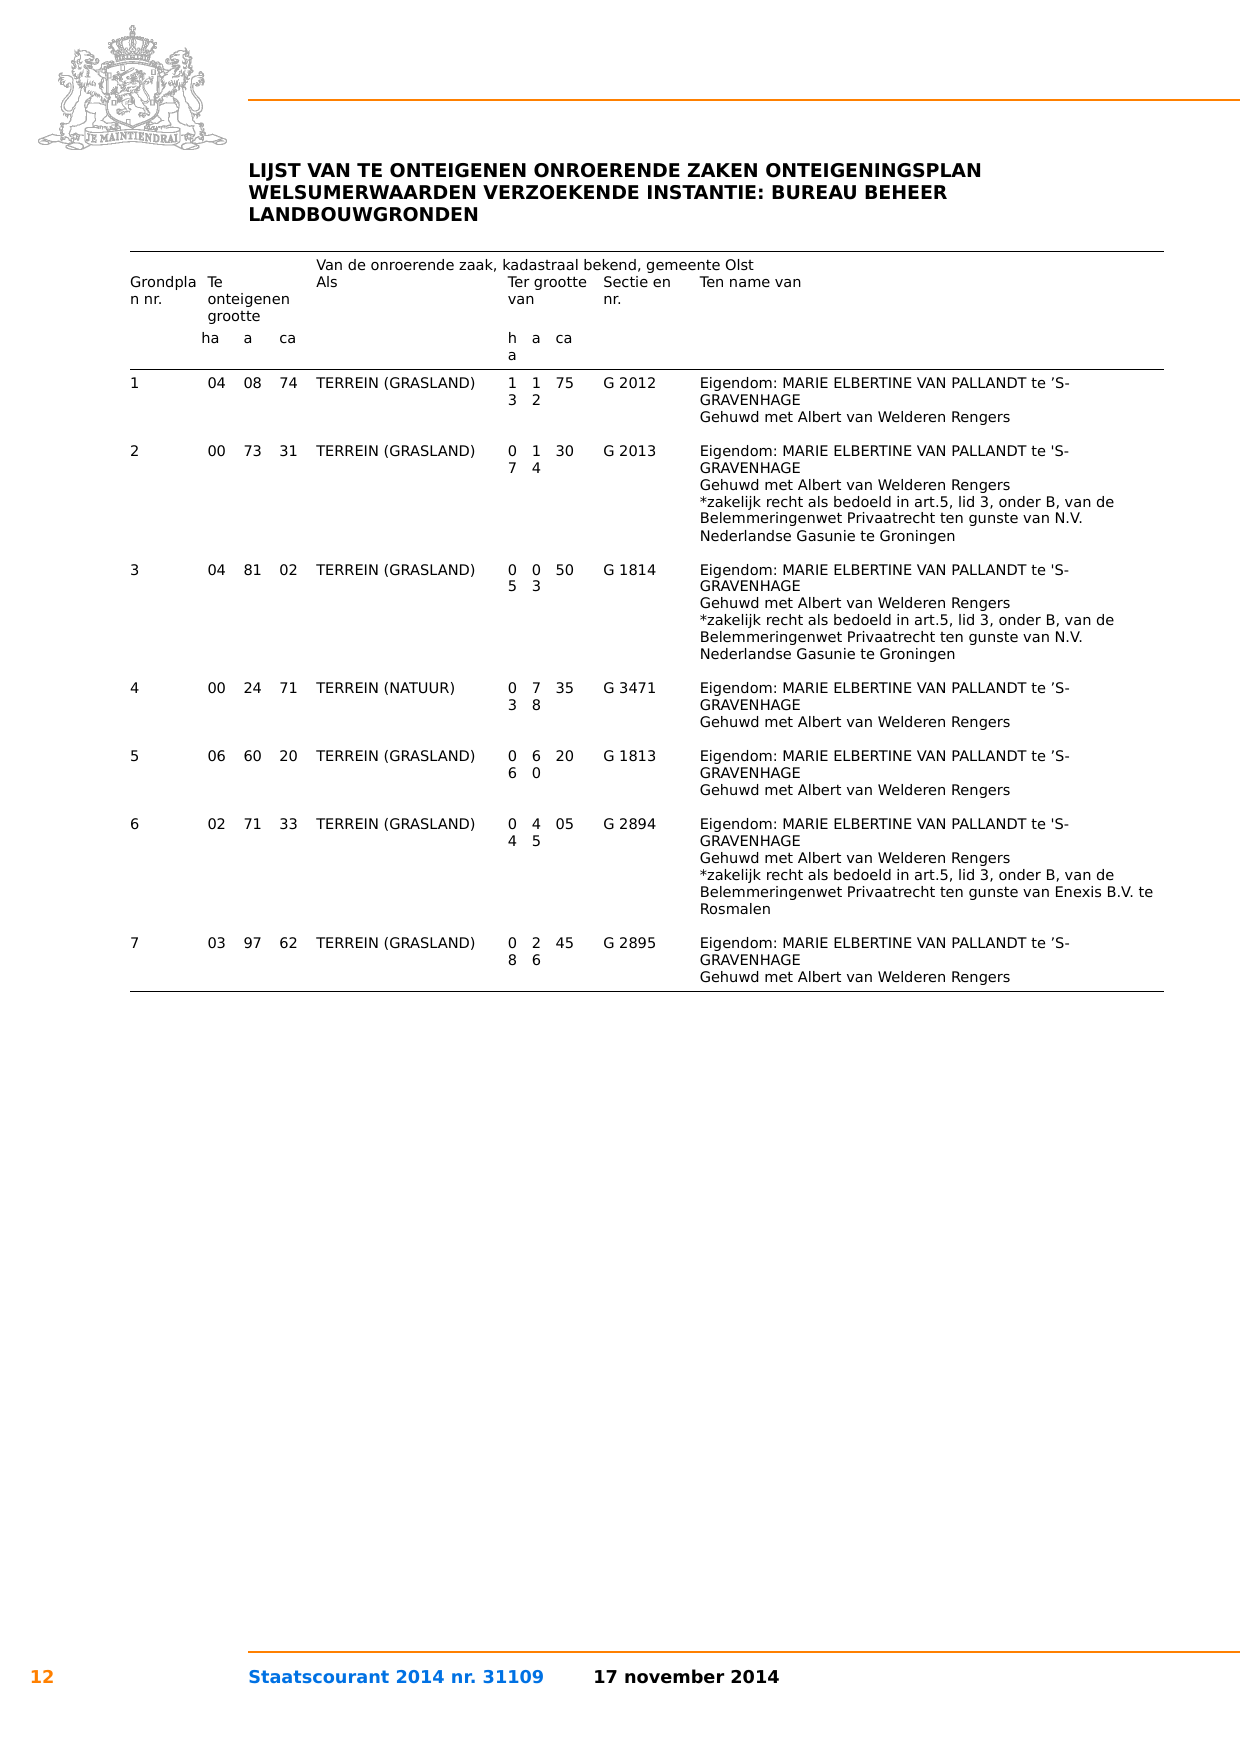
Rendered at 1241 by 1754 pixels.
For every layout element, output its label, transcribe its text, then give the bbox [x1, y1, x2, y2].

table_cell [237, 799, 273, 816]
table_cell [237, 731, 273, 748]
table_cell [130, 799, 201, 816]
table_cell 1 [130, 370, 201, 426]
table_cell [549, 426, 597, 442]
table_cell G 2013 [597, 443, 693, 544]
table_cell 74 [273, 370, 310, 426]
table_cell Ten name van [694, 274, 1163, 369]
table_cell [273, 426, 310, 442]
table_cell 06 [201, 748, 237, 799]
table_cell [273, 663, 310, 680]
table_cell [201, 544, 237, 561]
table_cell 00 [201, 443, 237, 544]
table_cell 71 [273, 680, 310, 731]
table_cell [130, 544, 201, 561]
table_cell Eigendom: MARIE ELBERTINE VAN PALLANDT te 'S-GRAVENHAGE Gehuwd met Albert van Welderen Rengers *zakelijk recht als bedoeld in art.5, lid 3, onder B, van de Belemmeringenwet Privaatrecht ten gunste van N.V. Nederlandse Gasunie te Groningen [694, 443, 1163, 544]
table_cell [310, 544, 502, 561]
table_cell [502, 918, 526, 935]
table_cell 33 [273, 816, 310, 918]
table_cell TERREIN (GRASLAND) [310, 816, 502, 918]
table_cell 20 [549, 748, 597, 799]
table_cell a [526, 329, 549, 369]
table_cell 12 [526, 370, 549, 426]
table_cell [526, 918, 549, 935]
table_cell ha [502, 329, 526, 369]
table_cell 04 [201, 561, 237, 663]
table_cell 02 [201, 816, 237, 918]
table_cell [237, 544, 273, 561]
table_cell [597, 544, 693, 561]
picture [38, 25, 227, 150]
table_cell 3 [130, 561, 201, 663]
table_cell [597, 799, 693, 816]
table_cell [502, 544, 526, 561]
table_cell [549, 918, 597, 935]
table_cell 04 [502, 816, 526, 918]
table_cell 4 [130, 680, 201, 731]
table_cell [549, 544, 597, 561]
table_cell [597, 918, 693, 935]
table_cell [502, 663, 526, 680]
table_cell TERREIN (GRASLAND) [310, 443, 502, 544]
table_cell [310, 426, 502, 442]
table_cell 78 [526, 680, 549, 731]
table_cell [694, 663, 1163, 680]
table_cell [201, 799, 237, 816]
table_cell TERREIN (NATUUR) [310, 680, 502, 731]
table_cell [273, 544, 310, 561]
table_cell 03 [502, 680, 526, 731]
table_cell Als [310, 274, 502, 369]
table_cell 14 [526, 443, 549, 544]
table_cell 45 [526, 816, 549, 918]
table_cell 26 [526, 935, 549, 991]
table_cell [597, 426, 693, 442]
table_cell Eigendom: MARIE ELBERTINE VAN PALLANDT te ’S-GRAVENHAGE Gehuwd met Albert van Welderen Rengers [694, 680, 1163, 731]
table_cell 03 [526, 561, 549, 663]
table_cell [597, 663, 693, 680]
table_cell [549, 799, 597, 816]
table_cell 08 [237, 370, 273, 426]
table_cell [310, 918, 502, 935]
table_cell [310, 663, 502, 680]
table_cell Grondplan nr. [130, 274, 201, 369]
table_cell [526, 663, 549, 680]
table_cell [310, 799, 502, 816]
table_cell 45 [549, 935, 597, 991]
table_cell 5 [130, 748, 201, 799]
table_cell [273, 799, 310, 816]
table_cell ca [273, 329, 310, 369]
table_cell 04 [201, 370, 237, 426]
table_cell 20 [273, 748, 310, 799]
table_cell 07 [502, 443, 526, 544]
table_cell [237, 426, 273, 442]
table_cell 08 [502, 935, 526, 991]
table_cell [130, 426, 201, 442]
table_cell [273, 731, 310, 748]
table_cell ha [201, 329, 237, 369]
table_cell [130, 918, 201, 935]
table_cell [201, 731, 237, 748]
table_cell [273, 918, 310, 935]
table_cell [130, 731, 201, 748]
table_cell 00 [201, 680, 237, 731]
table_cell [526, 731, 549, 748]
table_header [201, 252, 310, 273]
table_cell 2 [130, 443, 201, 544]
table_cell 06 [502, 748, 526, 799]
table_cell [130, 663, 201, 680]
table_cell 35 [549, 680, 597, 731]
table_cell G 3471 [597, 680, 693, 731]
table_cell 31 [273, 443, 310, 544]
table_cell Eigendom: MARIE ELBERTINE VAN PALLANDT te ’S-GRAVENHAGE Gehuwd met Albert van Welderen Rengers [694, 370, 1163, 426]
table_cell [694, 799, 1163, 816]
table_cell G 2894 [597, 816, 693, 918]
table_cell [201, 663, 237, 680]
table_cell G 2012 [597, 370, 693, 426]
table_cell 73 [237, 443, 273, 544]
table_cell TERREIN (GRASLAND) [310, 561, 502, 663]
table_cell [694, 918, 1163, 935]
table_cell Eigendom: MARIE ELBERTINE VAN PALLANDT te ’S-GRAVENHAGE Gehuwd met Albert van Welderen Rengers [694, 748, 1163, 799]
table_cell G 2895 [597, 935, 693, 991]
table_cell TERREIN (GRASLAND) [310, 370, 502, 426]
table_cell G 1813 [597, 748, 693, 799]
table_cell [694, 544, 1163, 561]
table_cell [502, 799, 526, 816]
table_cell 71 [237, 816, 273, 918]
table_cell TERREIN (GRASLAND) [310, 748, 502, 799]
table_header Van de onroerende zaak, kadastraal bekend, gemeente Olst [310, 252, 1163, 273]
table_cell Eigendom: MARIE ELBERTINE VAN PALLANDT te ’S-GRAVENHAGE Gehuwd met Albert van Welderen Rengers [694, 935, 1163, 991]
table_cell 97 [237, 935, 273, 991]
table_cell Sectie en nr. [597, 274, 693, 369]
table_cell Ter grootte van [502, 274, 597, 329]
table_cell [526, 544, 549, 561]
subtitle LIJST VAN TE ONTEIGENEN ONROERENDE ZAKEN ONTEIGENINGSPLAN WELSUMERWAARDEN VERZOEKENDE INSTANTIE: BUREAU BEHEER LANDBOUWGRONDEN [248, 160, 1163, 226]
table_cell [549, 663, 597, 680]
table_cell [502, 426, 526, 442]
table_cell [526, 799, 549, 816]
table_cell 30 [549, 443, 597, 544]
table_cell [694, 731, 1163, 748]
table_cell [237, 663, 273, 680]
table_cell 05 [549, 816, 597, 918]
table_cell [201, 426, 237, 442]
table_cell 03 [201, 935, 237, 991]
table_cell 50 [549, 561, 597, 663]
table_cell [237, 918, 273, 935]
table_cell [526, 426, 549, 442]
table_cell 7 [130, 935, 201, 991]
table_cell 62 [273, 935, 310, 991]
table_cell 13 [502, 370, 526, 426]
table_cell [502, 731, 526, 748]
table_cell ca [549, 329, 597, 369]
table_cell [549, 731, 597, 748]
table_cell [201, 918, 237, 935]
table_cell 24 [237, 680, 273, 731]
table_cell 60 [526, 748, 549, 799]
table_header [130, 252, 201, 273]
table_cell G 1814 [597, 561, 693, 663]
table_cell Eigendom: MARIE ELBERTINE VAN PALLANDT te 'S-GRAVENHAGE Gehuwd met Albert van Welderen Rengers *zakelijk recht als bedoeld in art.5, lid 3, onder B, van de Belemmeringenwet Privaatrecht ten gunste van Enexis B.V. te Rosmalen [694, 816, 1163, 918]
table_cell Eigendom: MARIE ELBERTINE VAN PALLANDT te 'S-GRAVENHAGE Gehuwd met Albert van Welderen Rengers *zakelijk recht als bedoeld in art.5, lid 3, onder B, van de Belemmeringenwet Privaatrecht ten gunste van N.V. Nederlandse Gasunie te Groningen [694, 561, 1163, 663]
table_cell [310, 731, 502, 748]
table_cell 81 [237, 561, 273, 663]
table_cell TERREIN (GRASLAND) [310, 935, 502, 991]
table_cell a [237, 329, 273, 369]
table_cell 75 [549, 370, 597, 426]
table_cell 6 [130, 816, 201, 918]
table_cell Te onteigenen grootte [201, 274, 310, 329]
table_cell 05 [502, 561, 526, 663]
table_cell 60 [237, 748, 273, 799]
table_cell 02 [273, 561, 310, 663]
table_cell [694, 426, 1163, 442]
table_cell [597, 731, 693, 748]
